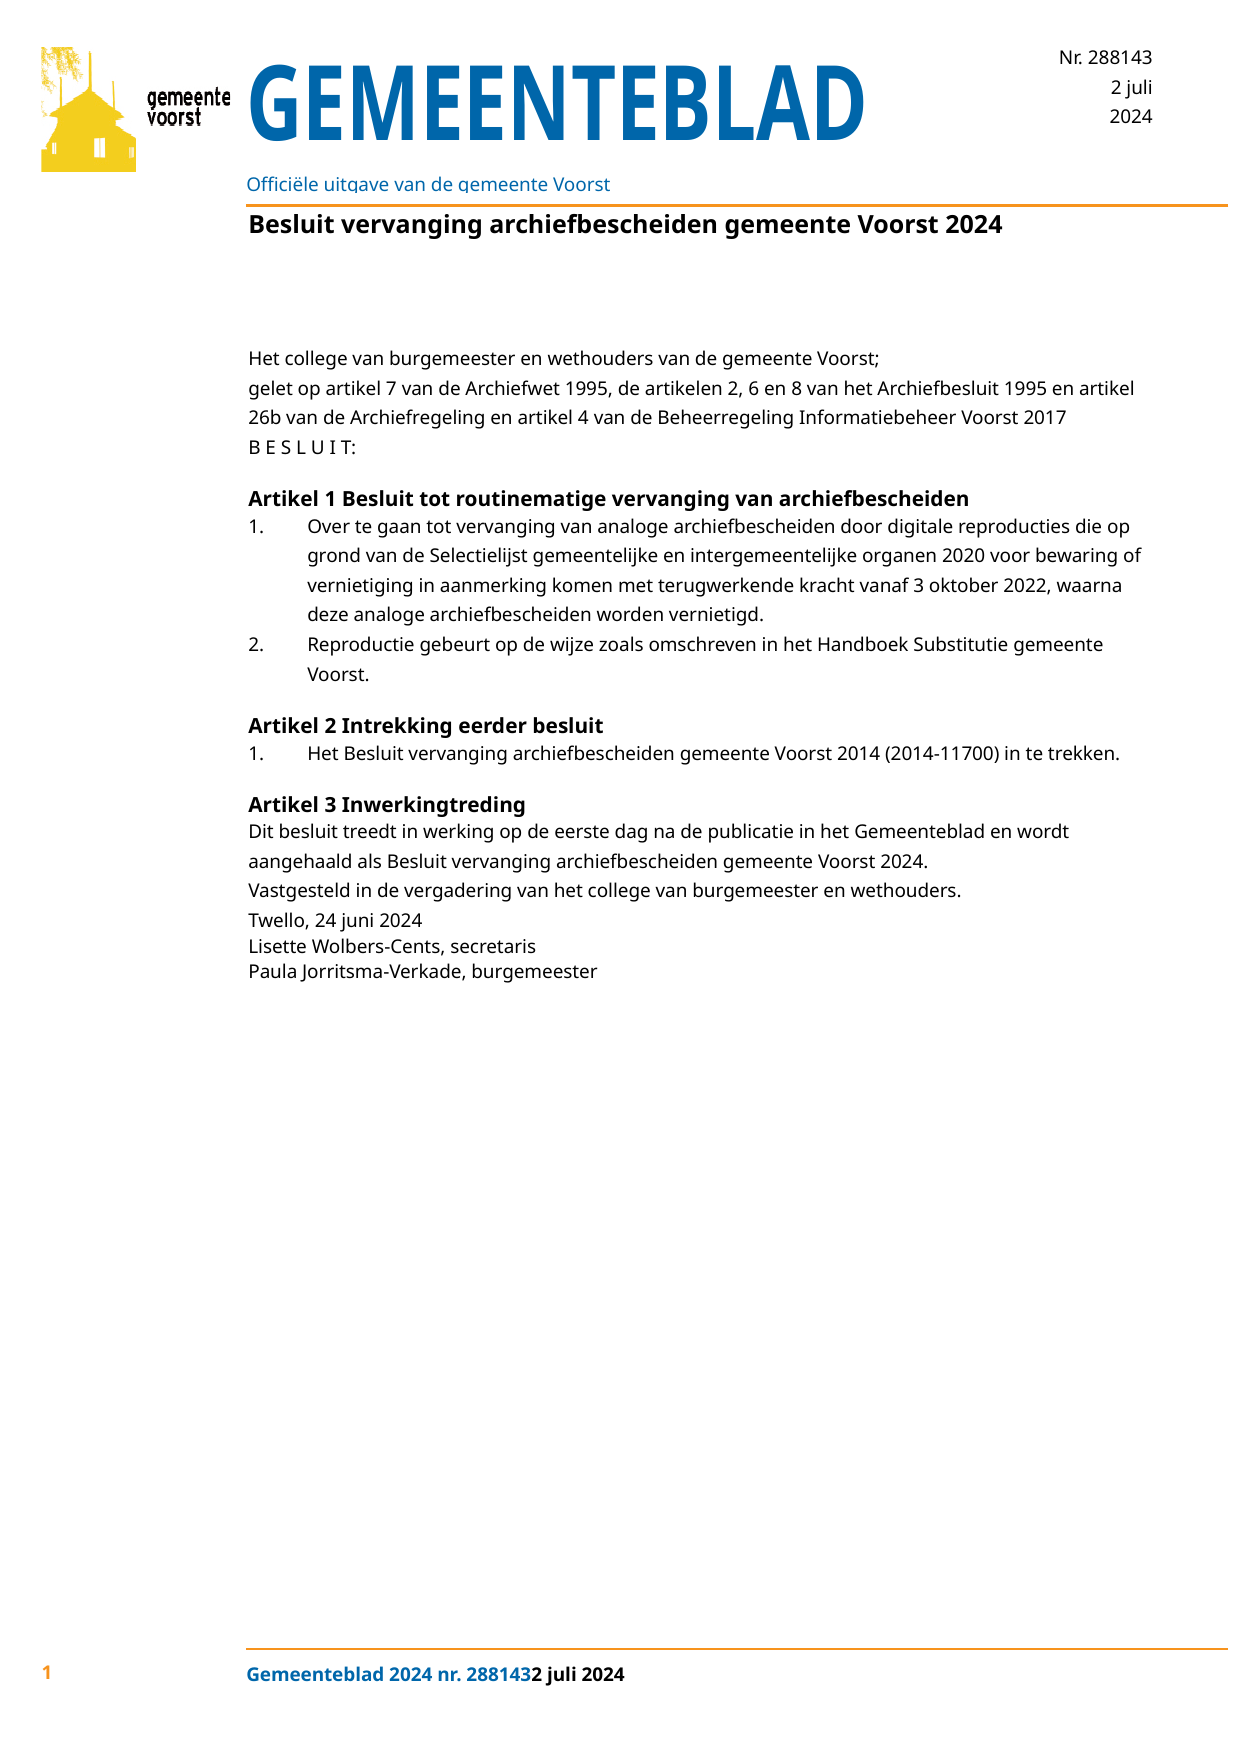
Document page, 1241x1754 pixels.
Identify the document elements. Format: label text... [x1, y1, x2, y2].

text Lisette Wolbers-Cents, secretaris [248, 933, 1152, 959]
text Artikel 3 Inwerkingtreding [248, 790, 1152, 818]
text Artikel 1 Besluit tot routinematige vervanging van archiefbescheiden [248, 484, 1152, 513]
text Besluit vervanging archiefbescheiden gemeente Voorst 2024 [248, 207, 1152, 241]
text Vastgesteld in de vergadering van het college van burgemeester en wethouders. [248, 878, 1152, 903]
text Twello, 24 juni 2024 [248, 907, 1152, 933]
picture [41, 47, 231, 172]
list Over te gaan tot vervanging van analoge archiefbescheiden door digitale reproducties die op grond van de Selectielijst gemeentelijke en intergemeentelijke organen 2020 voor bewaring of vernietiging in aanmerking komen met terugwerkende kracht vanaf 3 oktober 2022, waarna deze analoge archiefbescheiden worden vernietigd. [248, 513, 1152, 627]
text Het college van burgemeester en wethouders van de gemeente Voorst; [248, 345, 1152, 371]
list Het Besluit vervanging archiefbescheiden gemeente Voorst 2014 (2014-11700) in te trekken. [248, 740, 1152, 765]
text Paula Jorritsma-Verkade, burgemeester [248, 959, 1152, 984]
text gelet op artikel 7 van de Archiefwet 1995, de artikelen 2, 6 en 8 van het Archiefbesluit 1995 en artikel 26b van de Archiefregeling en artikel 4 van de Beheerregeling Informatiebeheer Voorst 2017 [248, 375, 1152, 430]
text B E S L U I T: [248, 434, 1152, 460]
text Artikel 2 Intrekking eerder besluit [248, 711, 1152, 740]
text Dit besluit treedt in werking op de eerste dag na de publicatie in het Gemeenteblad en wordt aangehaald als Besluit vervanging archiefbescheiden gemeente Voorst 2024. [248, 818, 1152, 874]
list Reproductie gebeurt op de wijze zoals omschreven in het Handboek Substitutie gemeente Voorst. [248, 631, 1152, 687]
